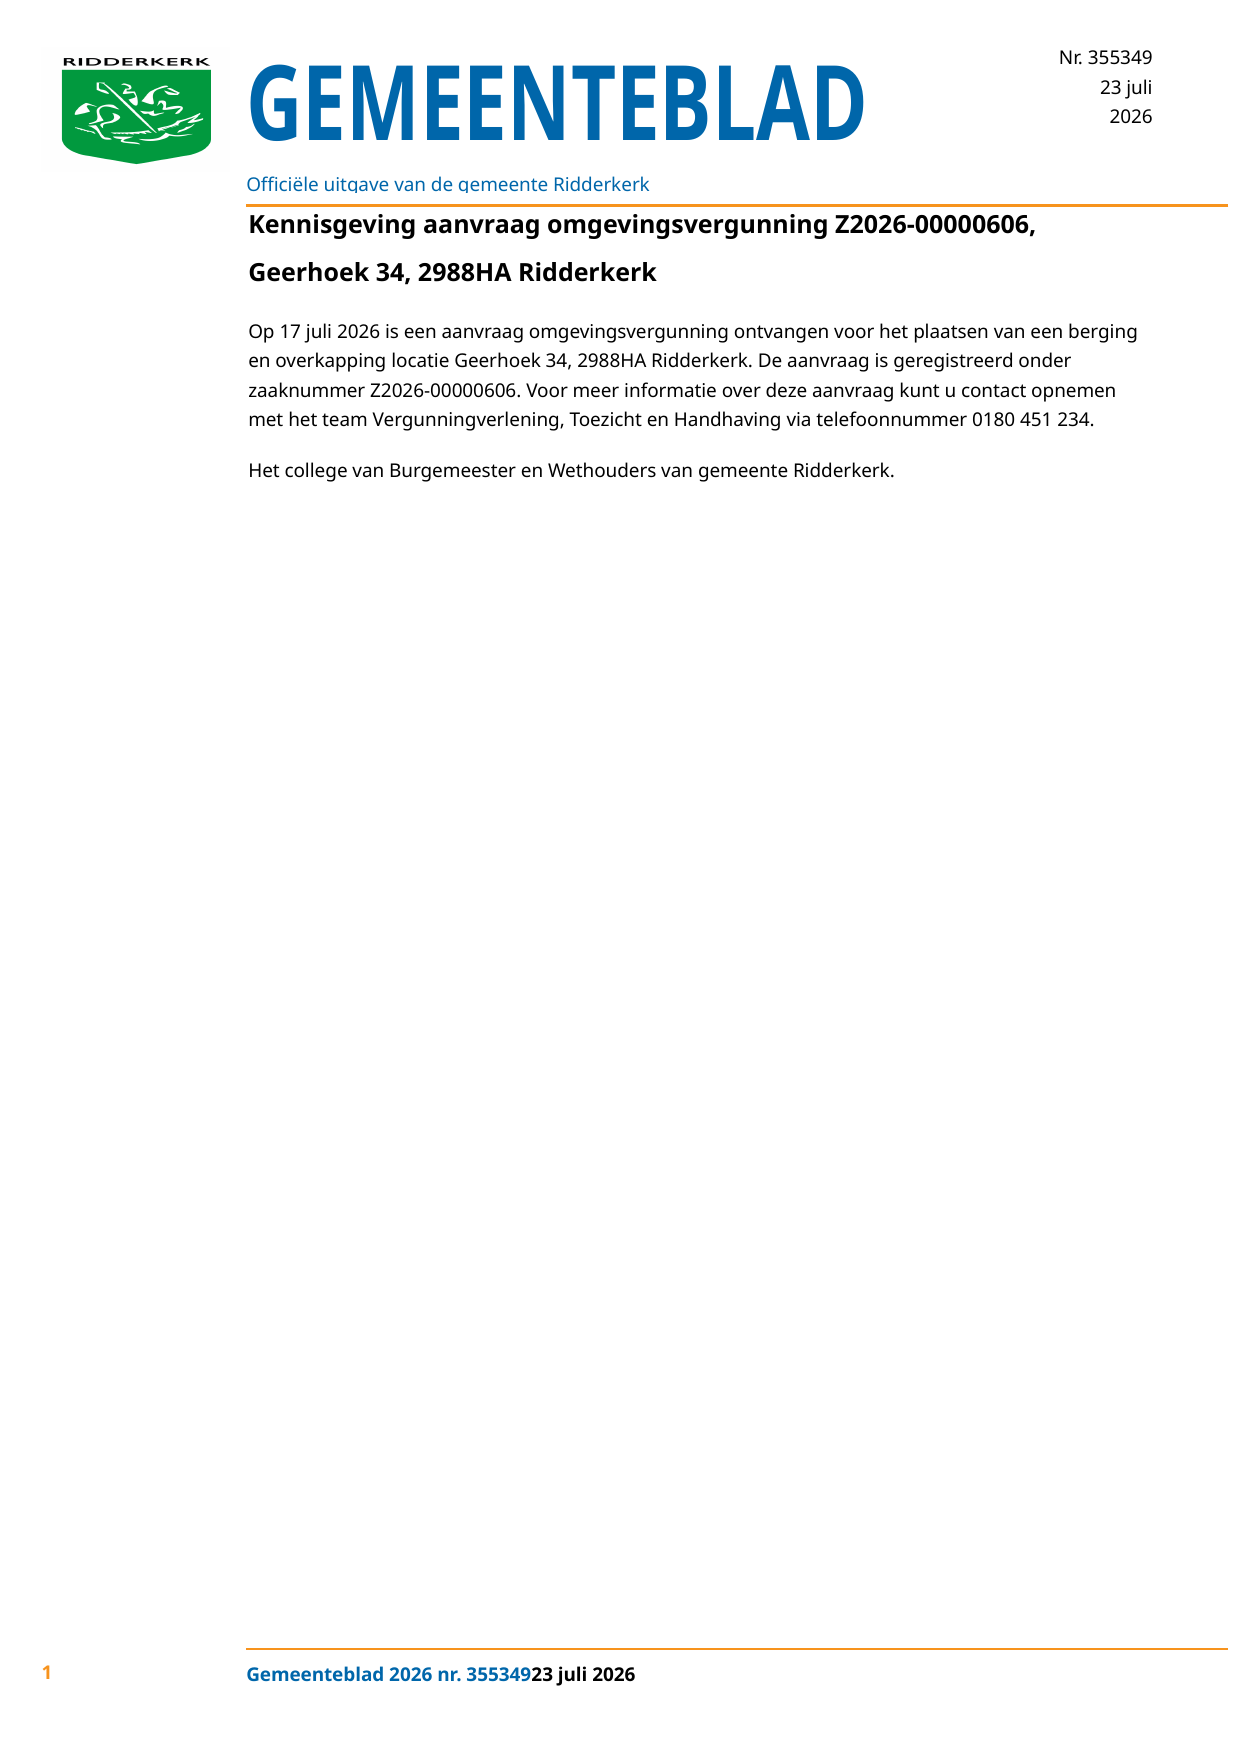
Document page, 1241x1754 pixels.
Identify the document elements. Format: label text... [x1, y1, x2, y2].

text Kennisgeving aanvraag omgevingsvergunning Z2026-00000606, Geerhoek 34, 2988HA Ridderkerk [248, 207, 1152, 288]
picture [41, 47, 231, 172]
text Op 17 juli 2026 is een aanvraag omgevingsvergunning ontvangen voor het plaatsen van een berging en overkapping locatie Geerhoek 34, 2988HA Ridderkerk. De aanvraag is geregistreerd onder zaaknummer Z2026-00000606. Voor meer informatie over deze aanvraag kunt u contact opnemen met het team Vergunningverlening, Toezicht en Handhaving via telefoonnummer 0180 451 234. [248, 318, 1152, 432]
text Het college van Burgemeester en Wethouders van gemeente Ridderkerk. [248, 457, 1152, 483]
